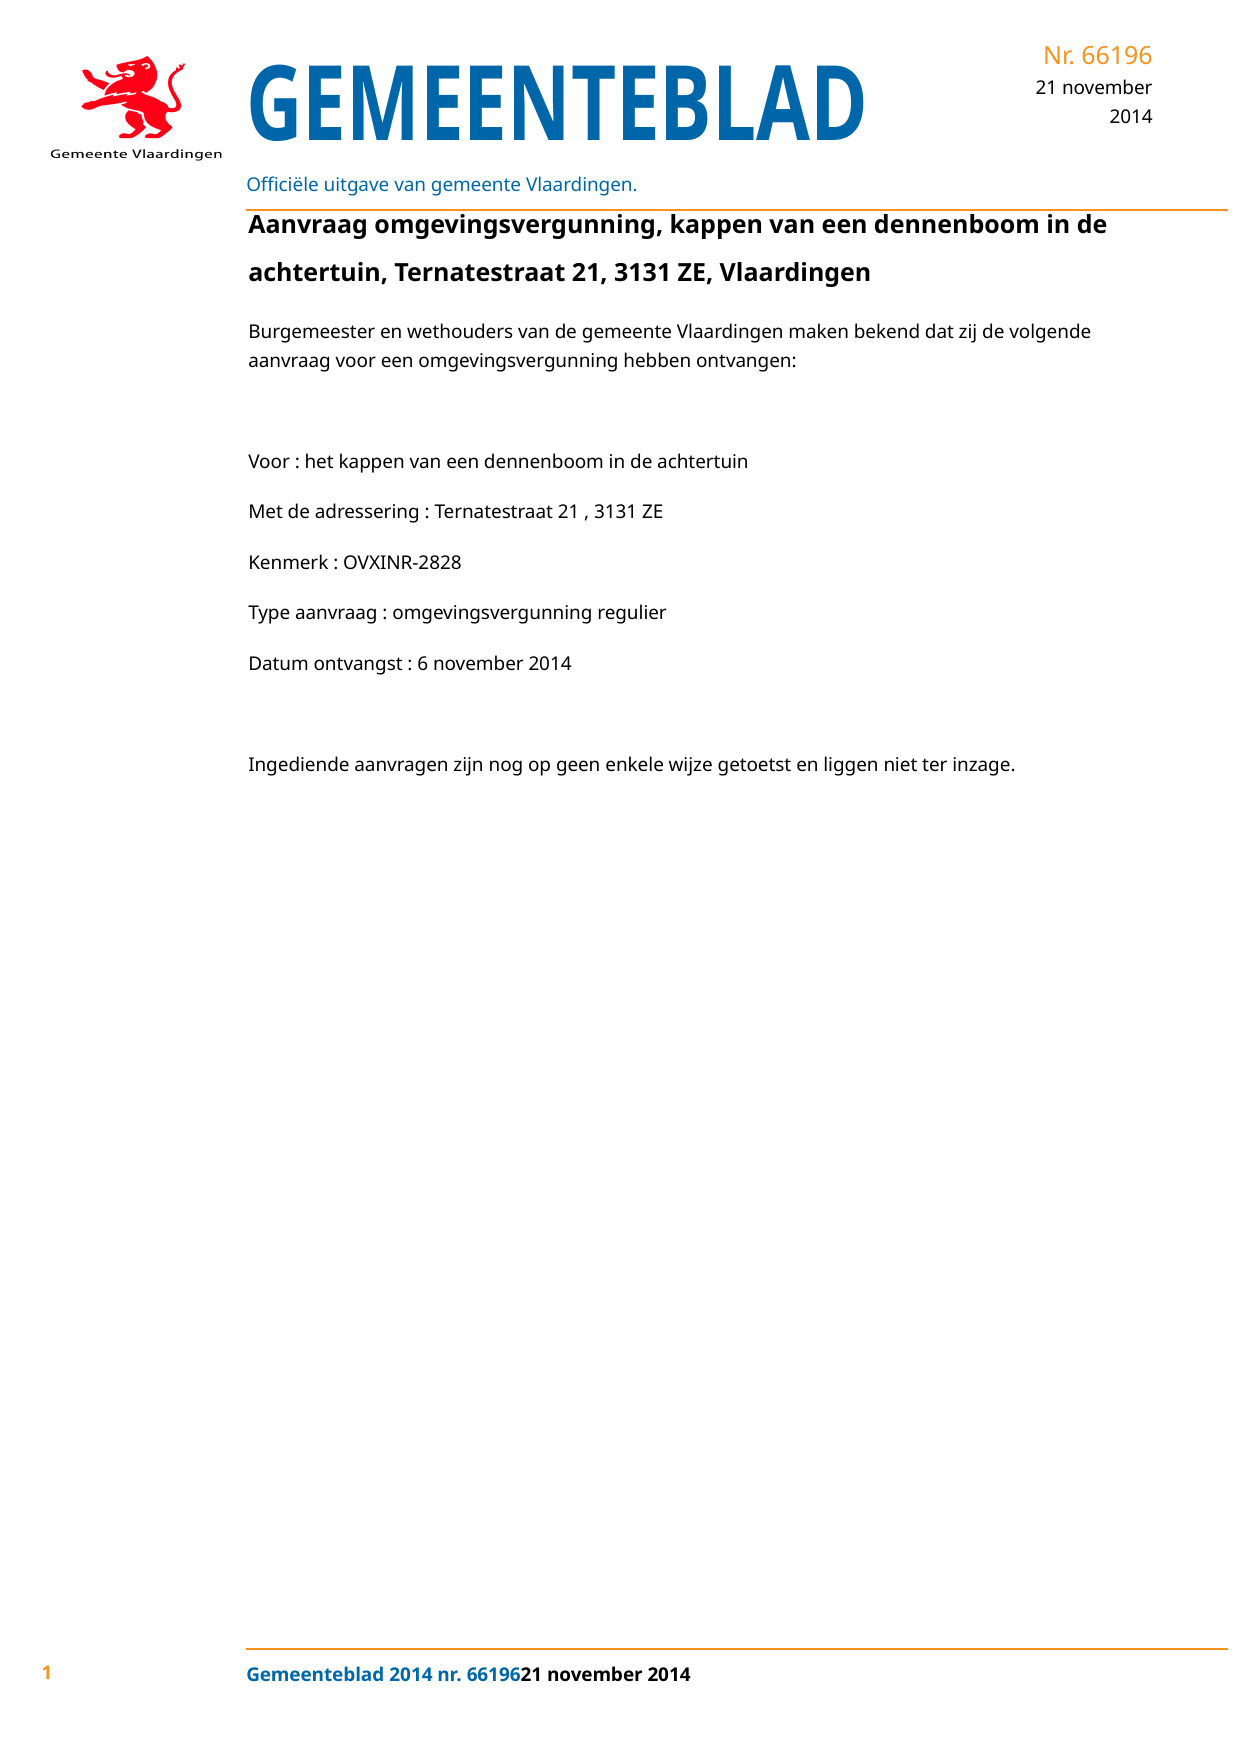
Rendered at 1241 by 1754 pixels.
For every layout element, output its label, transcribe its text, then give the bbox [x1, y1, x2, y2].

text Burgemeester en wethouders van de gemeente Vlaardingen maken bekend dat zij de volgende aanvraag voor een omgevingsvergunning hebben ontvangen: [248, 318, 1152, 373]
text Met de adressering : Ternatestraat 21 , 3131 ZE [248, 499, 1152, 524]
text Type aanvraag : omgevingsvergunning regulier [248, 599, 1152, 625]
text Voor : het kappen van een dennenboom in de achtertuin [248, 448, 1152, 474]
picture [41, 47, 231, 172]
text Ingediende aanvragen zijn nog op geen enkele wijze getoetst en liggen niet ter inzage. [248, 751, 1152, 777]
text Datum ontvangst : 6 november 2014 [248, 650, 1152, 676]
text Kenmerk : OVXINR-2828 [248, 549, 1152, 575]
text Aanvraag omgevingsvergunning, kappen van een dennenboom in de achtertuin, Ternatestraat 21, 3131 ZE, Vlaardingen [248, 211, 1152, 288]
